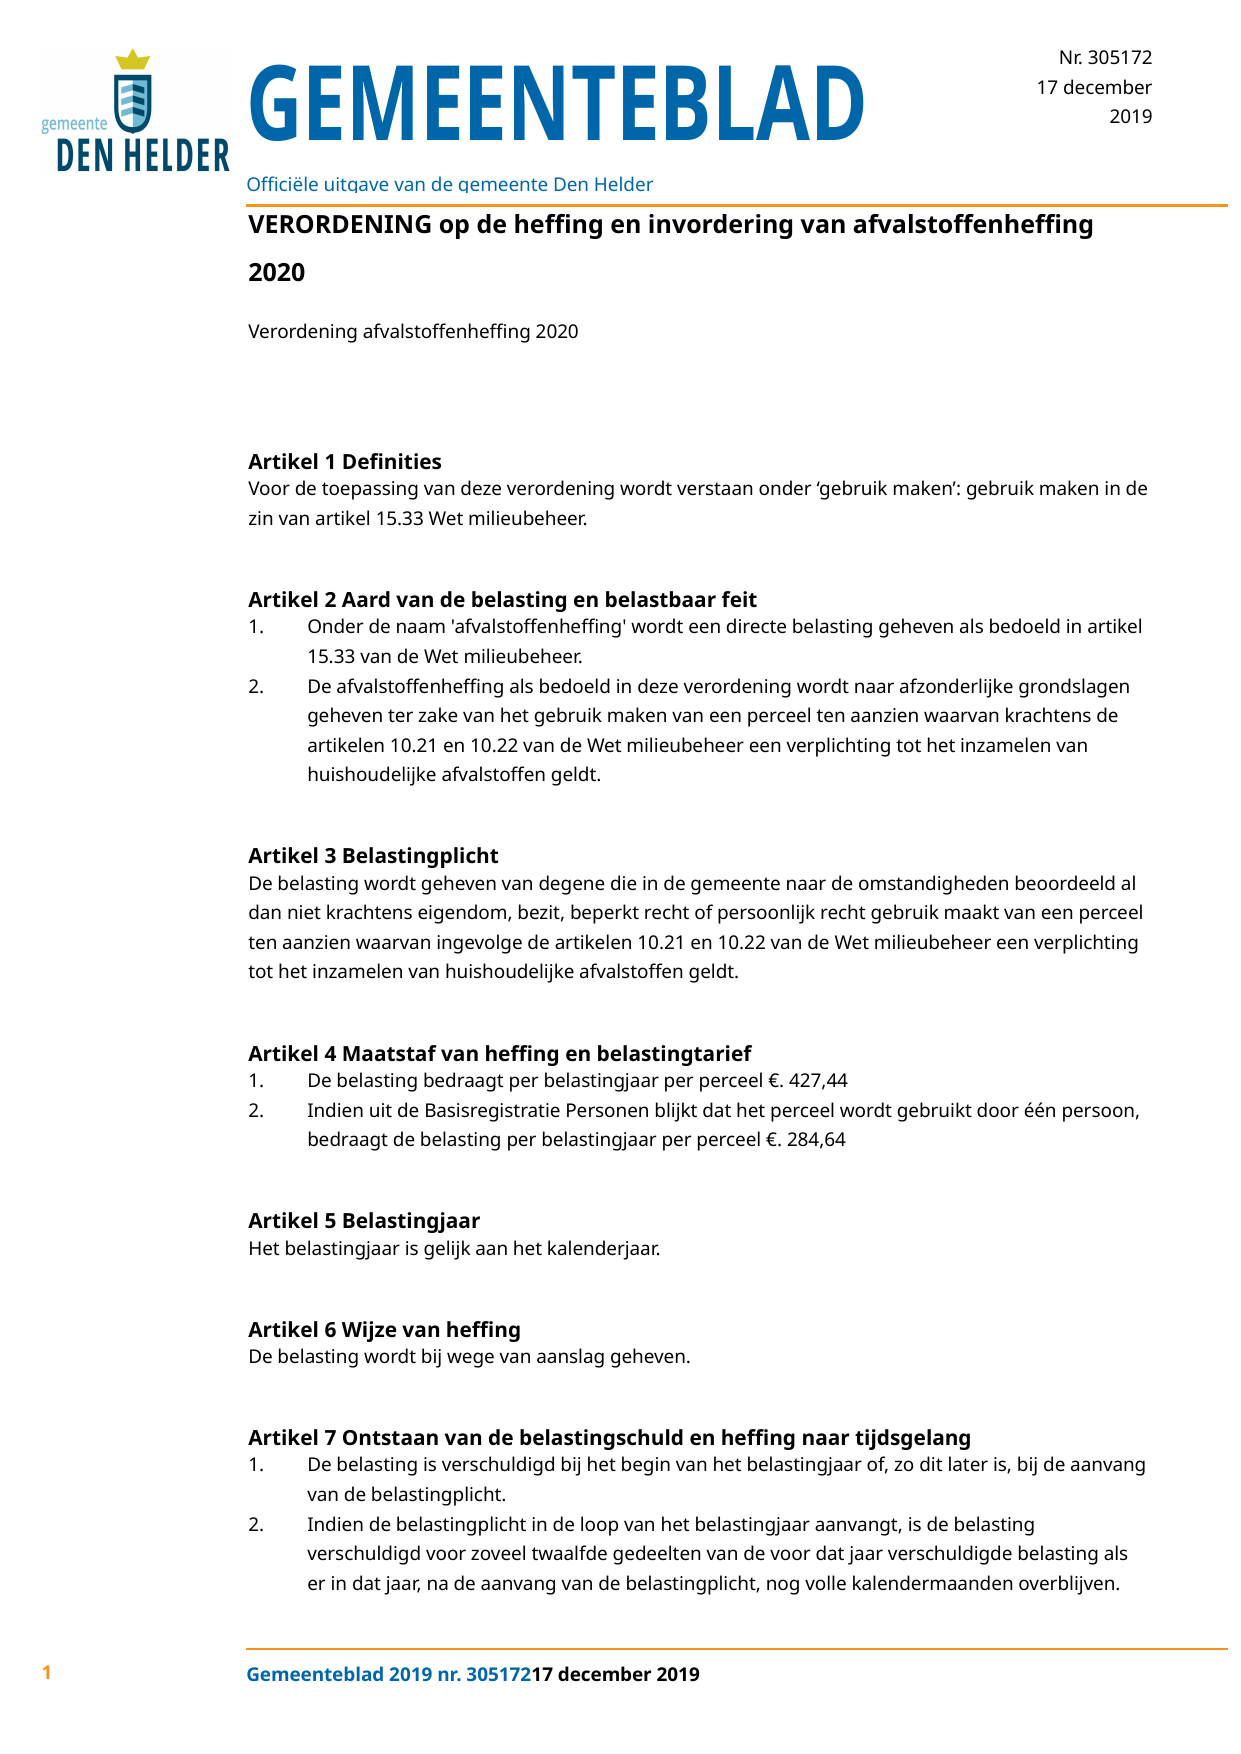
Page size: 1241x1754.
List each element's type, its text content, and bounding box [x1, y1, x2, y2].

list De afvalstoffenheffing als bedoeld in deze verordening wordt naar afzonderlijke grondslagen geheven ter zake van het gebruik maken van een perceel ten aanzien waarvan krachtens de artikelen 10.21 en 10.22 van de Wet milieubeheer een verplichting tot het inzamelen van huishoudelijke afvalstoffen geldt. [248, 673, 1152, 787]
text Artikel 2 Aard van de belasting en belastbaar feit [248, 585, 1152, 614]
text Artikel 5 Belastingjaar [248, 1206, 1152, 1235]
picture [220, 160, 224, 172]
picture [182, 144, 187, 165]
text De belasting wordt geheven van degene die in de gemeente naar de omstandigheden beoordeeld al dan niet krachtens eigendom, bezit, beperkt recht of persoonlijk recht gebruik maakt van een perceel ten aanzien waarvan ingevolge de artikelen 10.21 en 10.22 van de Wet milieubeheer een verplichting tot het inzamelen van huishoudelijke afvalstoffen geldt. [248, 870, 1152, 984]
text Verordening afvalstoffenheffing 2020 [248, 318, 1152, 344]
text Artikel 7 Ontstaan van de belastingschuld en heffing naar tijdsgelang [248, 1423, 1152, 1452]
text Artikel 6 Wijze van heffing [248, 1315, 1152, 1343]
list Onder de naam 'afvalstoffenheffing' wordt een directe belasting geheven als bedoeld in artikel 15.33 van de Wet milieubeheer. [248, 614, 1152, 669]
list Indien de belastingplicht in de loop van het belastingjaar aanvangt, is de belasting verschuldigd voor zoveel twaalfde gedeelten van de voor dat jaar verschuldigde belasting als er in dat jaar, na de aanvang van de belastingplicht, nog volle kalendermaanden overblijven. [248, 1511, 1152, 1596]
text Artikel 4 Maatstaf van heffing en belastingtarief [248, 1039, 1152, 1067]
text De belasting wordt bij wege van aanslag geheven. [248, 1343, 1152, 1369]
picture [130, 157, 135, 172]
text Artikel 3 Belastingplicht [248, 842, 1152, 870]
text Het belastingjaar is gelijk aan het kalenderjaar. [248, 1235, 1152, 1261]
text Artikel 1 Definities [248, 447, 1152, 476]
text VERORDENING op de heffing en invordering van afvalstoffenheffing 2020 [248, 207, 1152, 288]
list De belasting bedraagt per belastingjaar per perceel €. 427,44 [248, 1067, 1152, 1093]
list Indien uit de Basisregistratie Personen blijkt dat het perceel wordt gebruikt door één persoon, bedraagt de belasting per belastingjaar per perceel €. 284,64 [248, 1097, 1152, 1152]
text Voor de toepassing van deze verordening wordt verstaan onder ‘gebruik maken’: gebruik maken in de zin van artikel 15.33 Wet milieubeheer. [248, 476, 1152, 531]
picture [41, 47, 231, 172]
picture [63, 144, 68, 165]
list De belasting is verschuldigd bij het begin van het belastingjaar of, zo dit later is, bij de aanvang van de belastingplicht. [248, 1452, 1152, 1507]
picture [100, 154, 106, 172]
